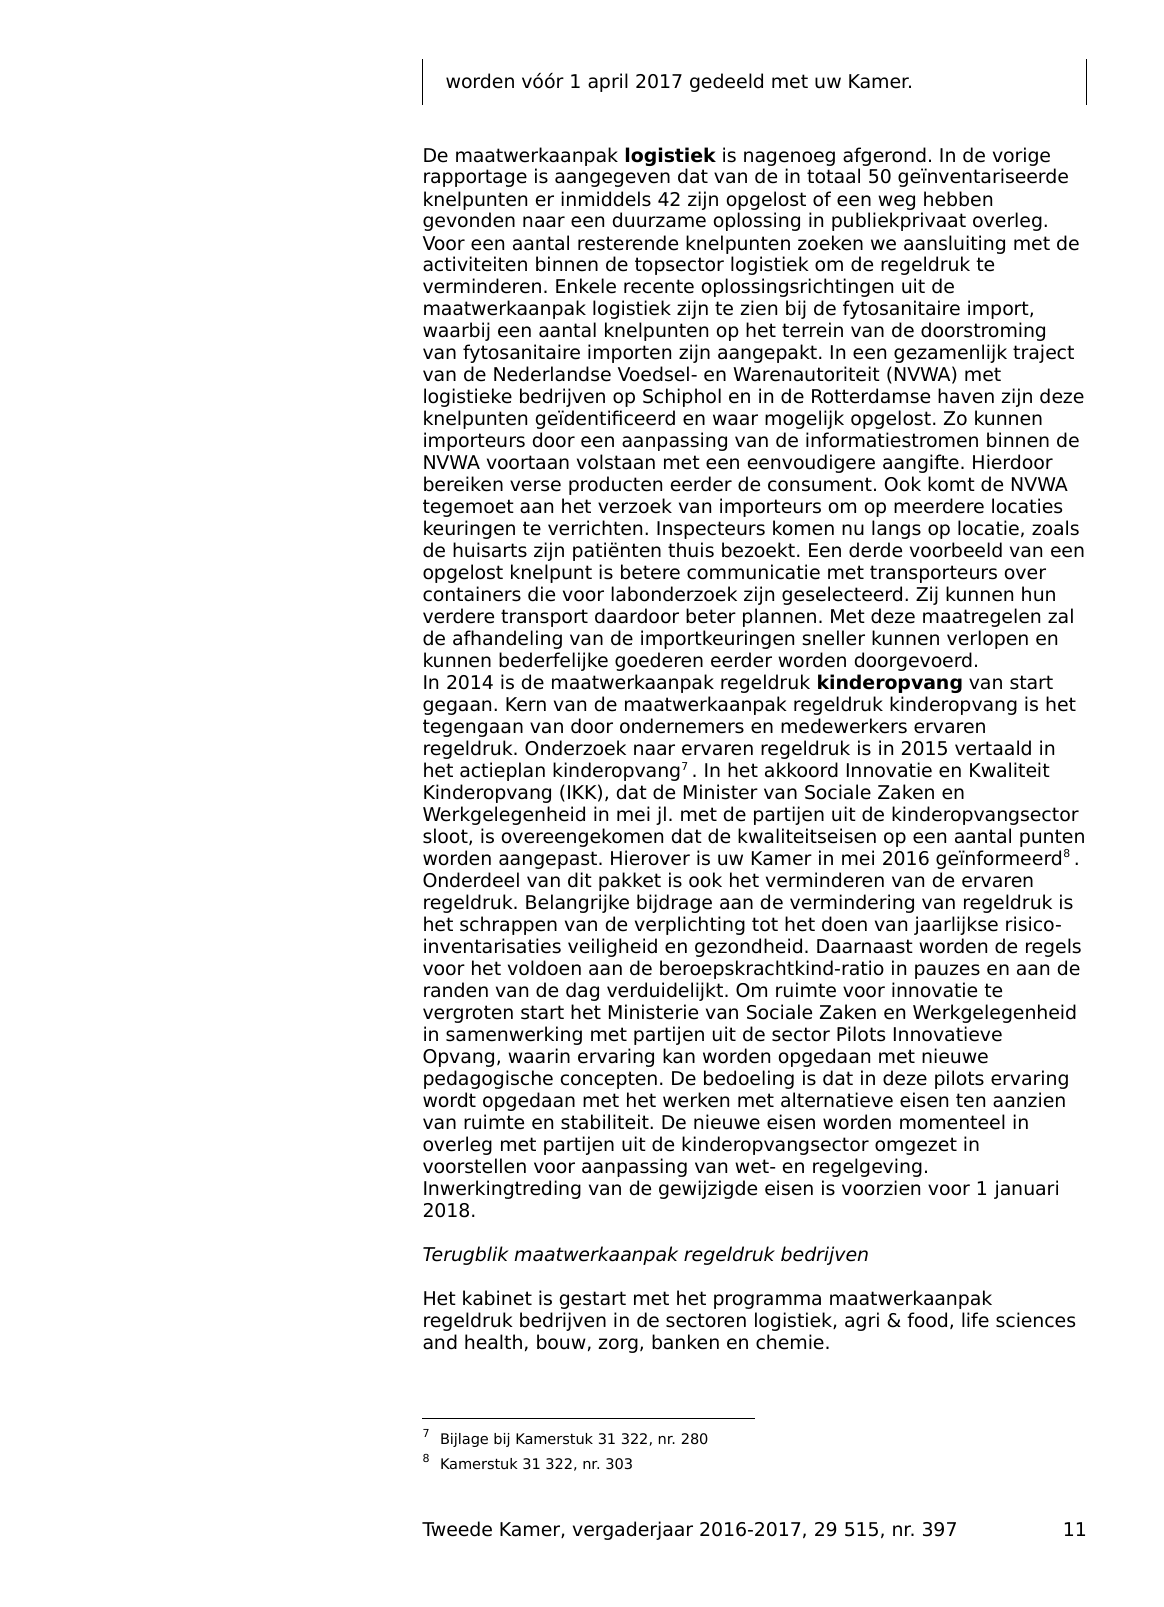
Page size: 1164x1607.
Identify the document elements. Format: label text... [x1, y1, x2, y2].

table_header worden vóór 1 april 2017 gedeeld met uw Kamer. [423, 59, 1086, 104]
text Het kabinet is gestart met het programma maatwerkaanpak regeldruk bedrijven in de sectoren logistiek, agri & food, life sciences and health, bouw, zorg, banken en chemie. [422, 1288, 1087, 1354]
text Kamerstuk 31 322, nr. 303 [422, 1452, 1087, 1474]
text Bijlage bij Kamerstuk 31 322, nr. 280 [422, 1427, 1087, 1449]
text In 2014 is de maatwerkaanpak regeldruk kinderopvang van start gegaan. Kern van de maatwerkaanpak regeldruk kinderopvang is het tegengaan van door ondernemers en medewerkers ervaren regeldruk. Onderzoek naar ervaren regeldruk is in 2015 vertaald in het actieplan kinderopvang. In het akkoord Innovatie en Kwaliteit Kinderopvang (IKK), dat de Minister van Sociale Zaken en Werkgelegenheid in mei jl. met de partijen uit de kinderopvangsector sloot, is overeengekomen dat de kwaliteitseisen op een aantal punten worden aangepast. Hierover is uw Kamer in mei 2016 geïnformeerd. Onderdeel van dit pakket is ook het verminderen van de ervaren regeldruk. Belangrijke bijdrage aan de vermindering van regeldruk is het schrappen van de verplichting tot het doen van jaarlijkse risico-inventarisaties veiligheid en gezondheid. Daarnaast worden de regels voor het voldoen aan de beroepskrachtkind-ratio in pauzes en aan de randen van de dag verduidelijkt. Om ruimte voor innovatie te vergroten start het Ministerie van Sociale Zaken en Werkgelegenheid in samenwerking met partijen uit de sector Pilots Innovatieve Opvang, waarin ervaring kan worden opgedaan met nieuwe pedagogische concepten. De bedoeling is dat in deze pilots ervaring wordt opgedaan met het werken met alternatieve eisen ten aanzien van ruimte en stabiliteit. De nieuwe eisen worden momenteel in overleg met partijen uit de kinderopvangsector omgezet in voorstellen voor aanpassing van wet- en regelgeving. Inwerkingtreding van de gewijzigde eisen is voorzien voor 1 januari 2018. [422, 672, 1087, 1221]
text De maatwerkaanpak logistiek is nagenoeg afgerond. In de vorige rapportage is aangegeven dat van de in totaal 50 geïnventariseerde knelpunten er inmiddels 42 zijn opgelost of een weg hebben gevonden naar een duurzame oplossing in publiekprivaat overleg. Voor een aantal resterende knelpunten zoeken we aansluiting met de activiteiten binnen de topsector logistiek om de regeldruk te verminderen. Enkele recente oplossingsrichtingen uit de maatwerkaanpak logistiek zijn te zien bij de fytosanitaire import, waarbij een aantal knelpunten op het terrein van de doorstroming van fytosanitaire importen zijn aangepakt. In een gezamenlijk traject van de Nederlandse Voedsel- en Warenautoriteit (NVWA) met logistieke bedrijven op Schiphol en in de Rotterdamse haven zijn deze knelpunten geïdentificeerd en waar mogelijk opgelost. Zo kunnen importeurs door een aanpassing van de informatiestromen binnen de NVWA voortaan volstaan met een eenvoudigere aangifte. Hierdoor bereiken verse producten eerder de consument. Ook komt de NVWA tegemoet aan het verzoek van importeurs om op meerdere locaties keuringen te verrichten. Inspecteurs komen nu langs op locatie, zoals de huisarts zijn patiënten thuis bezoekt. Een derde voorbeeld van een opgelost knelpunt is betere communicatie met transporteurs over containers die voor labonderzoek zijn geselecteerd. Zij kunnen hun verdere transport daardoor beter plannen. Met deze maatregelen zal de afhandeling van de importkeuringen sneller kunnen verlopen en kunnen bederfelijke goederen eerder worden doorgevoerd. [422, 144, 1087, 672]
subtitle Terugblik maatwerkaanpak regeldruk bedrijven [422, 1244, 1087, 1266]
